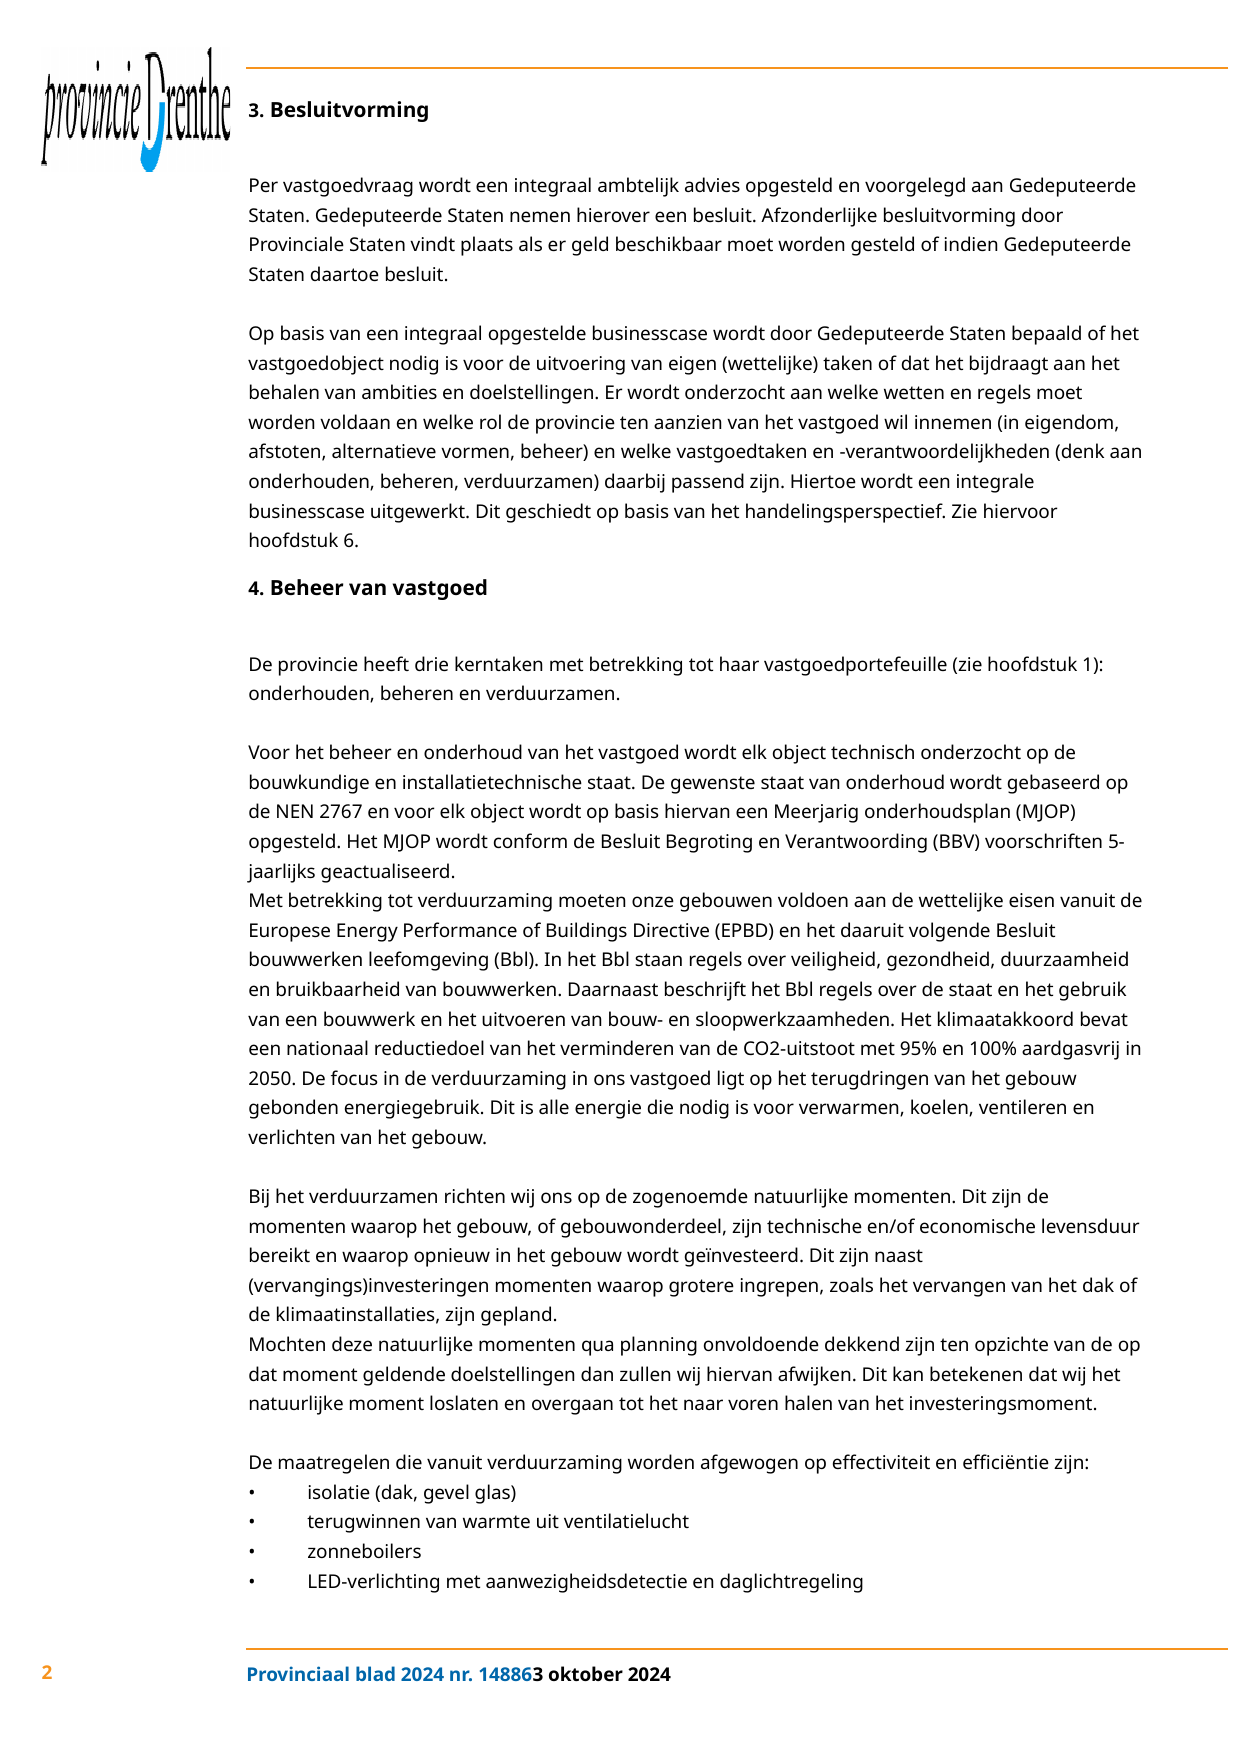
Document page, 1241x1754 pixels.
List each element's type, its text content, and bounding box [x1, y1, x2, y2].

text De provincie heeft drie kerntaken met betrekking tot haar vastgoedportefeuille (zie hoofdstuk 1): onderhouden, beheren en verduurzamen. [248, 651, 1152, 706]
text Bij het verduurzamen richten wij ons op de zogenoemde natuurlijke momenten. Dit zijn de momenten waarop het gebouw, of gebouwonderdeel, zijn technische en/of economische levensduur bereikt en waarop opnieuw in het gebouw wordt geïnvesteerd. Dit zijn naast (vervangings)investeringen momenten waarop grotere ingrepen, zoals het vervangen van het dak of de klimaatinstallaties, zijn gepland. [248, 1183, 1152, 1327]
list LED-verlichting met aanwezigheidsdetectie en daglichtregeling [248, 1568, 1152, 1594]
text 3. Besluitvorming [248, 95, 1152, 123]
text 4. Beheer van vastgoed [248, 573, 1152, 602]
text Mochten deze natuurlijke momenten qua planning onvoldoende dekkend zijn ten opzichte van de op dat moment geldende doelstellingen dan zullen wij hiervan afwijken. Dit kan betekenen dat wij het natuurlijke moment loslaten en overgaan tot het naar voren halen van het investeringsmoment. [248, 1331, 1152, 1416]
list zonneboilers [248, 1538, 1152, 1564]
picture [41, 47, 231, 172]
text De maatregelen die vanuit verduurzaming worden afgewogen op effectiviteit en efficiëntie zijn: [248, 1449, 1152, 1475]
text Voor het beheer en onderhoud van het vastgoed wordt elk object technisch onderzocht op de bouwkundige en installatietechnische staat. De gewenste staat van onderhoud wordt gebaseerd op de NEN 2767 en voor elk object wordt op basis hiervan een Meerjarig onderhoudsplan (MJOP) opgesteld. Het MJOP wordt conform de Besluit Begroting en Verantwoording (BBV) voorschriften 5-jaarlijks geactualiseerd. [248, 739, 1152, 884]
list terugwinnen van warmte uit ventilatielucht [248, 1509, 1152, 1534]
list isolatie (dak, gevel glas) [248, 1479, 1152, 1505]
text Met betrekking tot verduurzaming moeten onze gebouwen voldoen aan de wettelijke eisen vanuit de Europese Energy Performance of Buildings Directive (EPBD) en het daaruit volgende Besluit bouwwerken leefomgeving (Bbl). In het Bbl staan regels over veiligheid, gezondheid, duurzaamheid en bruikbaarheid van bouwwerken. Daarnaast beschrijft het Bbl regels over de staat en het gebruik van een bouwwerk en het uitvoeren van bouw- en sloopwerkzaamheden. Het klimaatakkoord bevat een nationaal reductiedoel van het verminderen van de CO2-uitstoot met 95% en 100% aardgasvrij in 2050. De focus in de verduurzaming in ons vastgoed ligt op het terugdringen van het gebouw gebonden energiegebruik. Dit is alle energie die nodig is voor verwarmen, koelen, ventileren en verlichten van het gebouw. [248, 887, 1152, 1150]
text Op basis van een integraal opgestelde businesscase wordt door Gedeputeerde Staten bepaald of het vastgoedobject nodig is voor de uitvoering van eigen (wettelijke) taken of dat het bijdraagt aan het behalen van ambities en doelstellingen. Er wordt onderzocht aan welke wetten en regels moet worden voldaan en welke rol de provincie ten aanzien van het vastgoed wil innemen (in eigendom, afstoten, alternatieve vormen, beheer) en welke vastgoedtaken en -verantwoordelijkheden (denk aan onderhouden, beheren, verduurzamen) daarbij passend zijn. Hiertoe wordt een integrale businesscase uitgewerkt. Dit geschiedt op basis van het handelingsperspectief. Zie hiervoor hoofdstuk 6. [248, 320, 1152, 553]
text Per vastgoedvraag wordt een integraal ambtelijk advies opgesteld en voorgelegd aan Gedeputeerde Staten. Gedeputeerde Staten nemen hierover een besluit. Afzonderlijke besluitvorming door Provinciale Staten vindt plaats als er geld beschikbaar moet worden gesteld of indien Gedeputeerde Staten daartoe besluit. [248, 172, 1152, 287]
